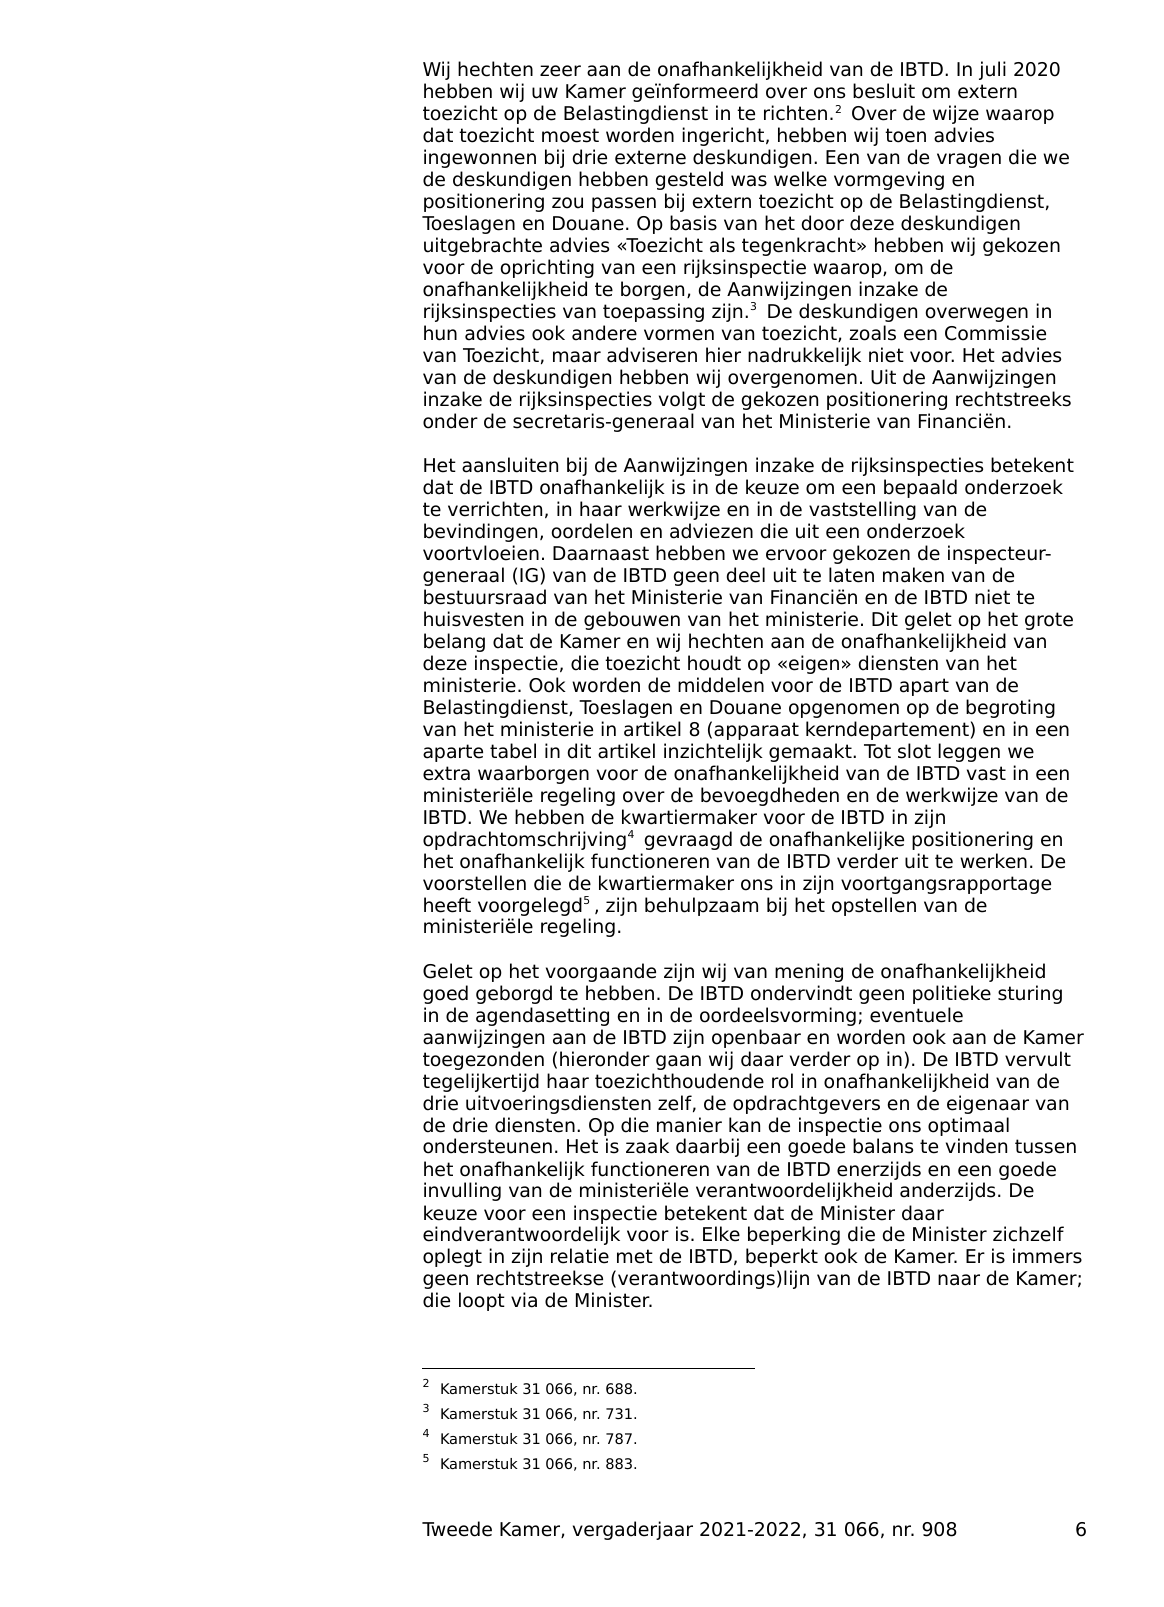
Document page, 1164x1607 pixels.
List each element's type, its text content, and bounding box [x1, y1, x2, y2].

text Wij hechten zeer aan de onafhankelijkheid van de IBTD. In juli 2020 hebben wij uw Kamer geïnformeerd over ons besluit om extern toezicht op de Belastingdienst in te richten. Over de wijze waarop dat toezicht moest worden ingericht, hebben wij toen advies ingewonnen bij drie externe deskundigen. Een van de vragen die we de deskundigen hebben gesteld was welke vormgeving en positionering zou passen bij extern toezicht op de Belastingdienst, Toeslagen en Douane. Op basis van het door deze deskundigen uitgebrachte advies «Toezicht als tegenkracht» hebben wij gekozen voor de oprichting van een rijksinspectie waarop, om de onafhankelijkheid te borgen, de Aanwijzingen inzake de rijksinspecties van toepassing zijn. De deskundigen overwegen in hun advies ook andere vormen van toezicht, zoals een Commissie van Toezicht, maar adviseren hier nadrukkelijk niet voor. Het advies van de deskundigen hebben wij overgenomen. Uit de Aanwijzingen inzake de rijksinspecties volgt de gekozen positionering rechtstreeks onder de secretaris-generaal van het Ministerie van Financiën. [422, 59, 1087, 433]
text Kamerstuk 31 066, nr. 883. [422, 1452, 1087, 1474]
text Kamerstuk 31 066, nr. 688. [422, 1377, 1087, 1399]
text Gelet op het voorgaande zijn wij van mening de onafhankelijkheid goed geborgd te hebben. De IBTD ondervindt geen politieke sturing in de agendasetting en in de oordeelsvorming; eventuele aanwijzingen aan de IBTD zijn openbaar en worden ook aan de Kamer toegezonden (hieronder gaan wij daar verder op in). De IBTD vervult tegelijkertijd haar toezichthoudende rol in onafhankelijkheid van de drie uitvoeringsdiensten zelf, de opdrachtgevers en de eigenaar van de drie diensten. Op die manier kan de inspectie ons optimaal ondersteunen. Het is zaak daarbij een goede balans te vinden tussen het onafhankelijk functioneren van de IBTD enerzijds en een goede invulling van de ministeriële verantwoordelijkheid anderzijds. De keuze voor een inspectie betekent dat de Minister daar eindverantwoordelijk voor is. Elke beperking die de Minister zichzelf oplegt in zijn relatie met de IBTD, beperkt ook de Kamer. Er is immers geen rechtstreekse (verantwoordings)lijn van de IBTD naar de Kamer; die loopt via de Minister. [422, 961, 1087, 1312]
text Kamerstuk 31 066, nr. 731. [422, 1402, 1087, 1424]
text Het aansluiten bij de Aanwijzingen inzake de rijksinspecties betekent dat de IBTD onafhankelijk is in de keuze om een bepaald onderzoek te verrichten, in haar werkwijze en in de vaststelling van de bevindingen, oordelen en adviezen die uit een onderzoek voortvloeien. Daarnaast hebben we ervoor gekozen de inspecteur-generaal (IG) van de IBTD geen deel uit te laten maken van de bestuursraad van het Ministerie van Financiën en de IBTD niet te huisvesten in de gebouwen van het ministerie. Dit gelet op het grote belang dat de Kamer en wij hechten aan de onafhankelijkheid van deze inspectie, die toezicht houdt op «eigen» diensten van het ministerie. Ook worden de middelen voor de IBTD apart van de Belastingdienst, Toeslagen en Douane opgenomen op de begroting van het ministerie in artikel 8 (apparaat kerndepartement) en in een aparte tabel in dit artikel inzichtelijk gemaakt. Tot slot leggen we extra waarborgen voor de onafhankelijkheid van de IBTD vast in een ministeriële regeling over de bevoegdheden en de werkwijze van de IBTD. We hebben de kwartiermaker voor de IBTD in zijn opdrachtomschrijving gevraagd de onafhankelijke positionering en het onafhankelijk functioneren van de IBTD verder uit te werken. De voorstellen die de kwartiermaker ons in zijn voortgangsrapportage heeft voorgelegd, zijn behulpzaam bij het opstellen van de ministeriële regeling. [422, 455, 1087, 938]
text Kamerstuk 31 066, nr. 787. [422, 1427, 1087, 1449]
